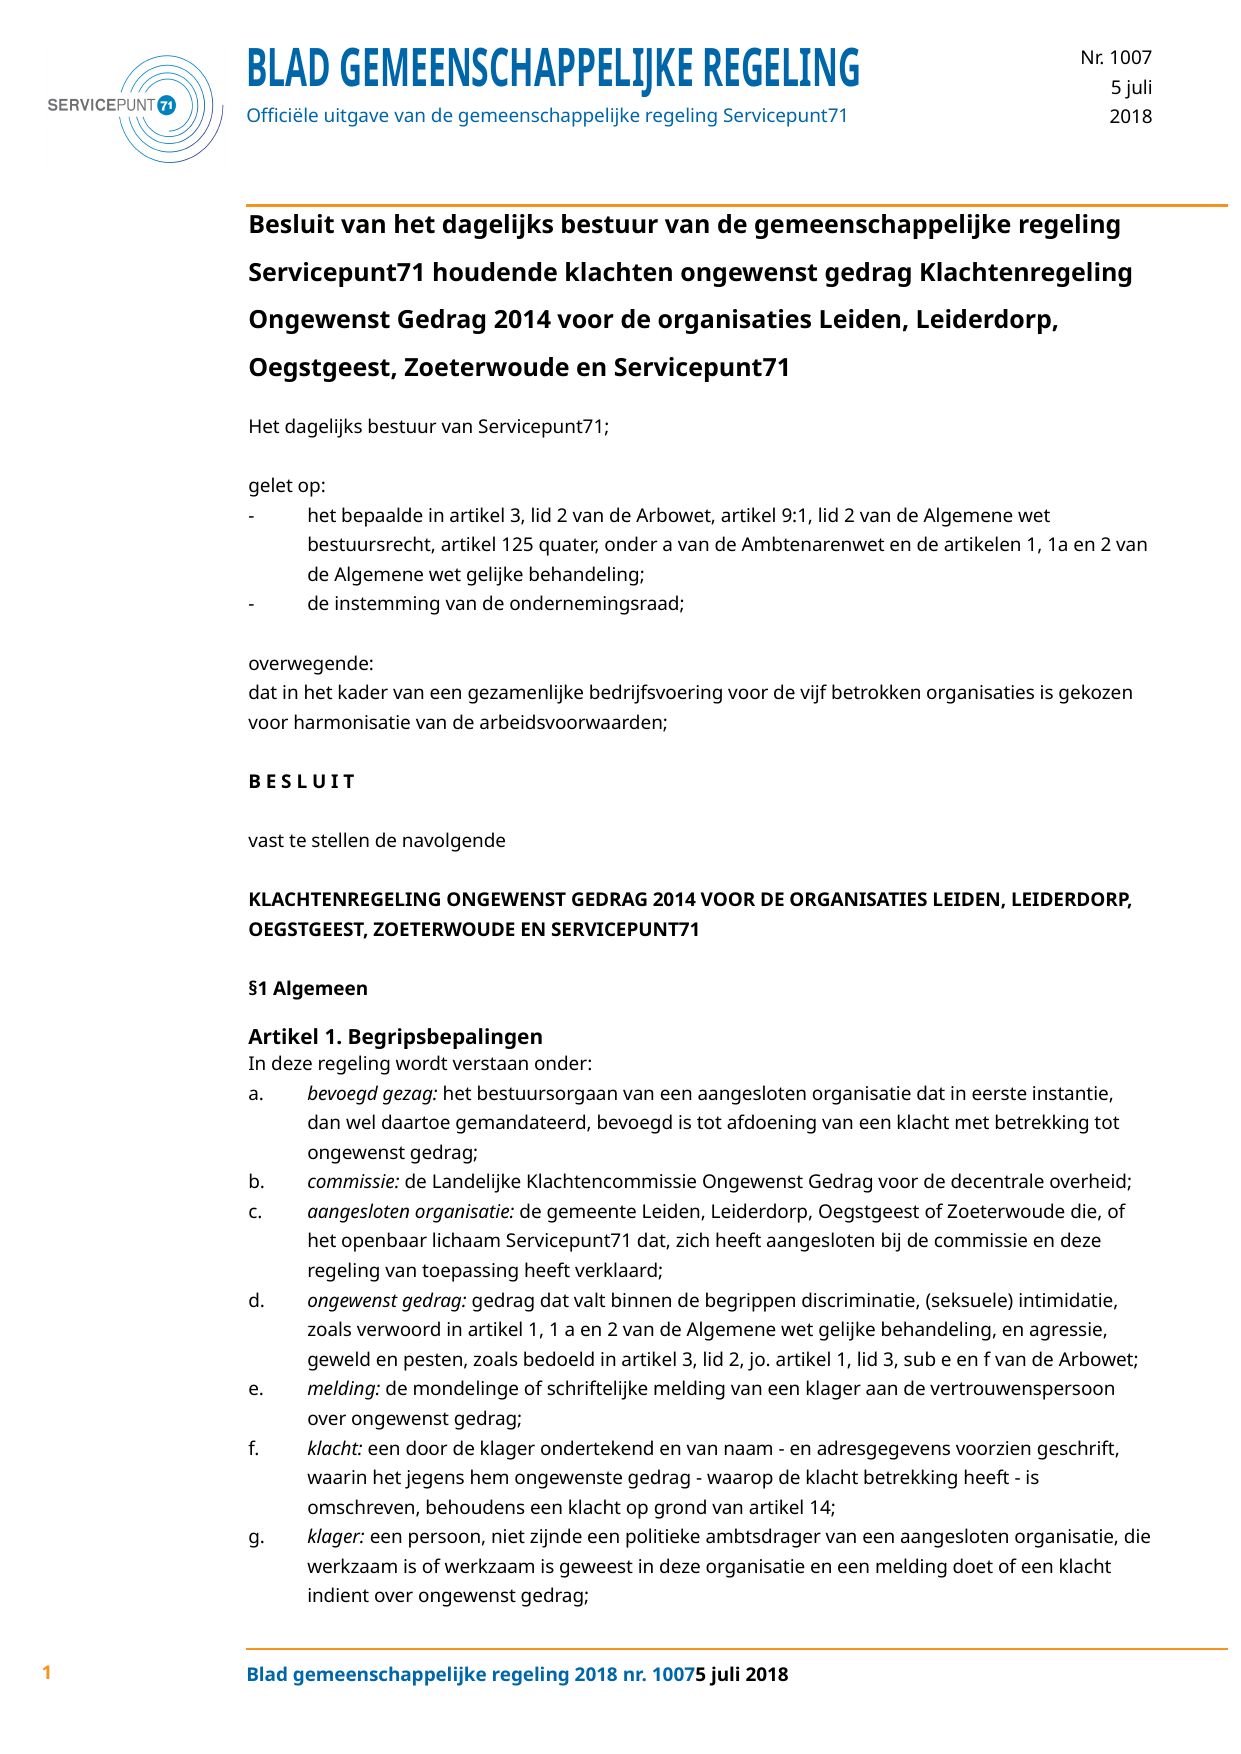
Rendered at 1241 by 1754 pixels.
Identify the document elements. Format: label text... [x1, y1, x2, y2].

list het bepaalde in artikel 3, lid 2 van de Arbowet, artikel 9:1, lid 2 van de Algemene wet bestuursrecht, artikel 125 quater, onder a van de Ambtenarenwet en de artikelen 1, 1a en 2 van de Algemene wet gelijke behandeling; [248, 502, 1152, 587]
text B E S L U I T [248, 768, 1152, 794]
text overwegende: [248, 650, 1152, 676]
picture [41, 47, 231, 172]
list bevoegd gezag: het bestuursorgaan van een aangesloten organisatie dat in eerste instantie, dan wel daartoe gemandateerd, bevoegd is tot afdoening van een klacht met betrekking tot ongewenst gedrag; [248, 1080, 1152, 1165]
list commissie: de Landelijke Klachtencommissie Ongewenst Gedrag voor de decentrale overheid; [248, 1168, 1152, 1194]
text vast te stellen de navolgende [248, 827, 1152, 853]
list klager: een persoon, niet zijnde een politieke ambtsdrager van een aangesloten organisatie, die werkzaam is of werkzaam is geweest in deze organisatie en een melding doet of een klacht indient over ongewenst gedrag; [248, 1523, 1152, 1608]
list ongewenst gedrag: gedrag dat valt binnen de begrippen discriminatie, (seksuele) intimidatie, zoals verwoord in artikel 1, 1 a en 2 van de Algemene wet gelijke behandeling, en agressie, geweld en pesten, zoals bedoeld in artikel 3, lid 2, jo. artikel 1, lid 3, sub e en f van de Arbowet; [248, 1287, 1152, 1372]
text In deze regeling wordt verstaan onder: [248, 1050, 1152, 1076]
text gelet op: [248, 472, 1152, 498]
list klacht: een door de klager ondertekend en van naam - en adresgegevens voorzien geschrift, waarin het jegens hem ongewenste gedrag - waarop de klacht betrekking heeft - is omschreven, behoudens een klacht op grond van artikel 14; [248, 1435, 1152, 1520]
text Artikel 1. Begripsbepalingen [248, 1022, 1152, 1050]
list aangesloten organisatie: de gemeente Leiden, Leiderdorp, Oegstgeest of Zoeterwoude die, of het openbaar lichaam Servicepunt71 dat, zich heeft aangesloten bij de commissie en deze regeling van toepassing heeft verklaard; [248, 1198, 1152, 1283]
list melding: de mondelinge of schriftelijke melding van een klager aan de vertrouwenspersoon over ongewenst gedrag; [248, 1376, 1152, 1431]
text §1 Algemeen [248, 975, 1152, 1001]
text Het dagelijks bestuur van Servicepunt71; [248, 413, 1152, 439]
text KLACHTENREGELING ONGEWENST GEDRAG 2014 VOOR DE ORGANISATIES LEIDEN, LEIDERDORP, OEGSTGEEST, ZOETERWOUDE EN SERVICEPUNT71 [248, 886, 1152, 942]
list de instemming van de ondernemingsraad; [248, 591, 1152, 616]
text dat in het kader van een gezamenlijke bedrijfsvoering voor de vijf betrokken organisaties is gekozen voor harmonisatie van de arbeidsvoorwaarden; [248, 679, 1152, 735]
text Besluit van het dagelijks bestuur van de gemeenschappelijke regeling Servicepunt71 houdende klachten ongewenst gedrag Klachtenregeling Ongewenst Gedrag 2014 voor de organisaties Leiden, Leiderdorp, Oegstgeest, Zoeterwoude en Servicepunt71 [248, 207, 1152, 384]
